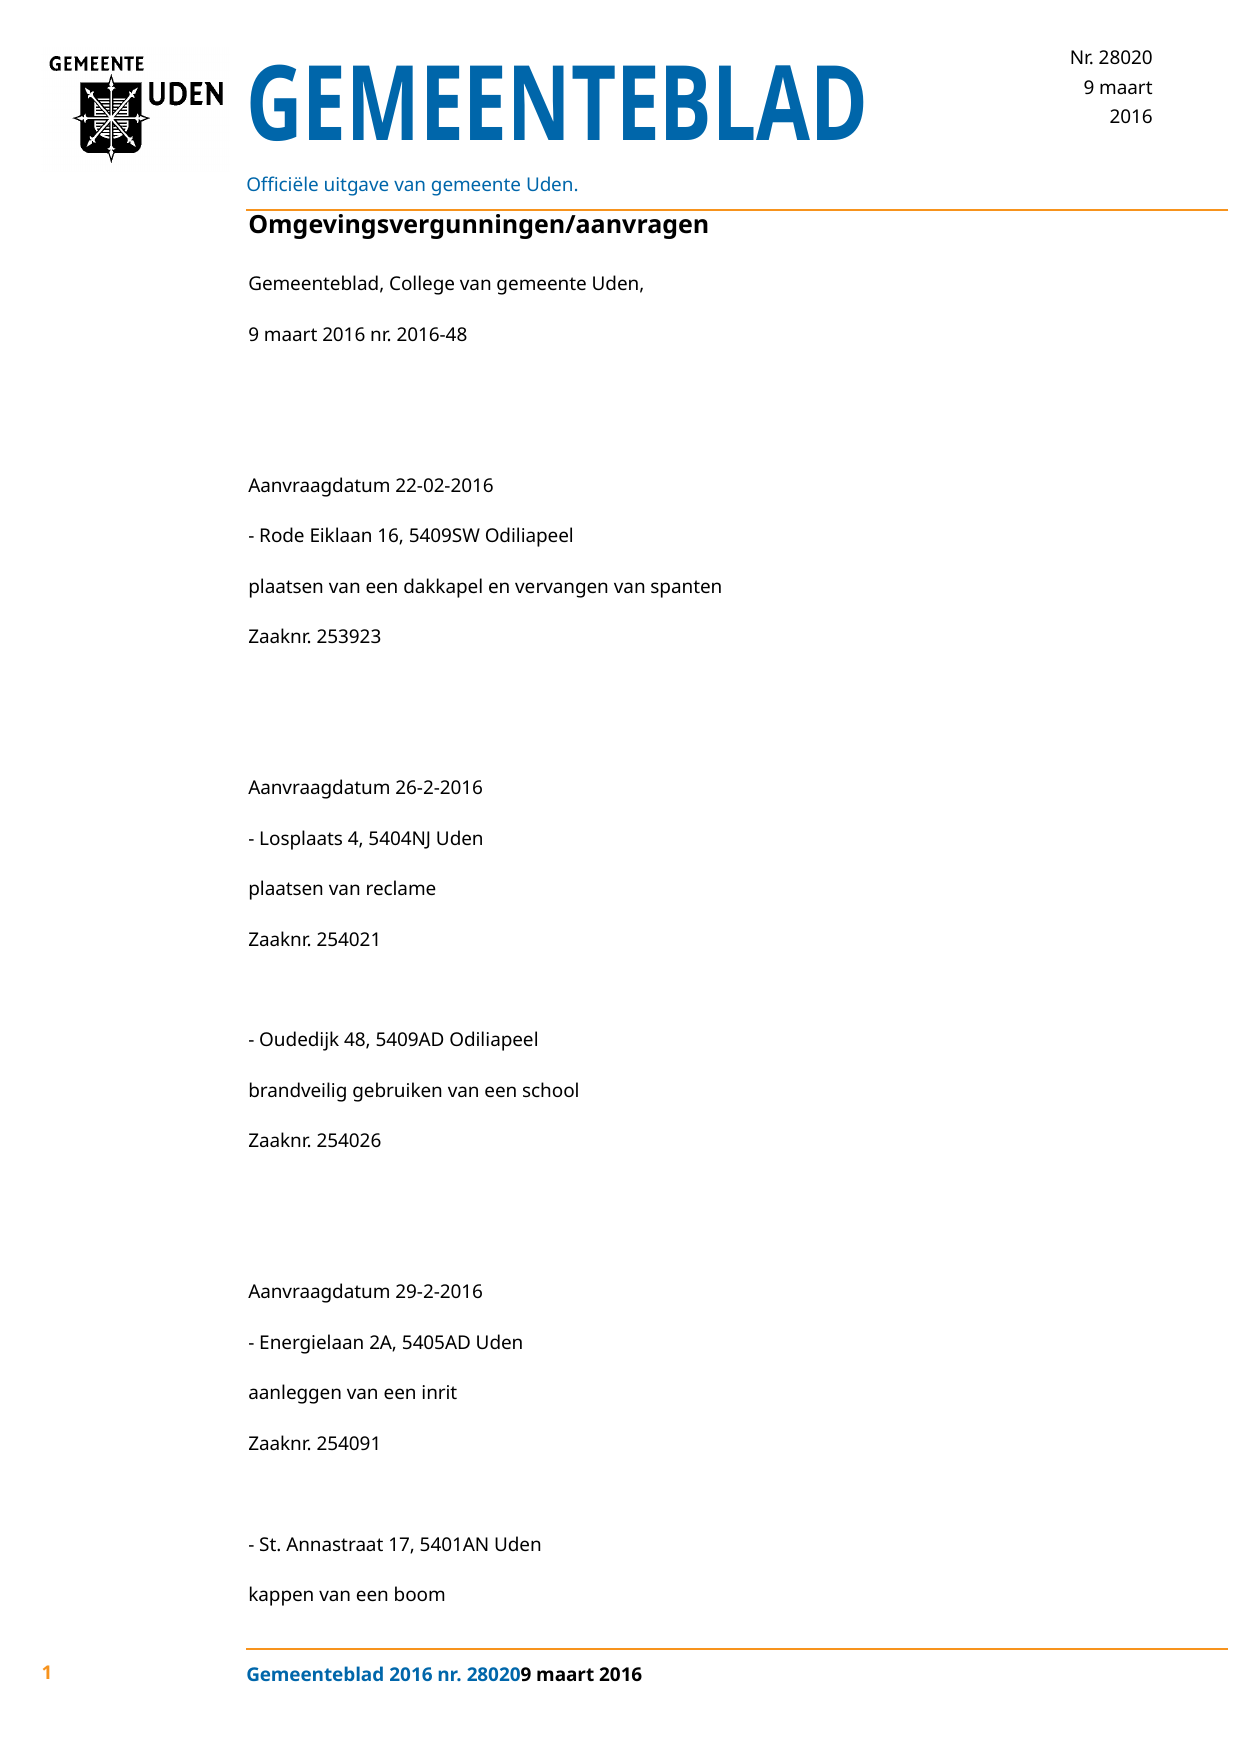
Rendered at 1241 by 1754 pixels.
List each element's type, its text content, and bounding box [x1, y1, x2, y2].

text Zaaknr. 254091 [248, 1430, 1152, 1456]
text Omgevingsvergunningen/aanvragen [248, 211, 1152, 241]
text Zaaknr. 254021 [248, 926, 1152, 951]
text - Losplaats 4, 5404NJ Uden [248, 825, 1152, 851]
text - Rode Eiklaan 16, 5409SW Odiliapeel [248, 522, 1152, 548]
text Aanvraagdatum 26-2-2016 [248, 774, 1152, 800]
text plaatsen van reclame [248, 875, 1152, 901]
text - St. Annastraat 17, 5401AN Uden [248, 1531, 1152, 1556]
text brandveilig gebruiken van een school [248, 1077, 1152, 1103]
text - Energielaan 2A, 5405AD Uden [248, 1329, 1152, 1355]
text plaatsen van een dakkapel en vervangen van spanten [248, 573, 1152, 598]
text Gemeenteblad, College van gemeente Uden, [248, 270, 1152, 296]
text kappen van een boom [248, 1581, 1152, 1607]
text Zaaknr. 253923 [248, 623, 1152, 649]
text Zaaknr. 254026 [248, 1127, 1152, 1153]
text Aanvraagdatum 29-2-2016 [248, 1279, 1152, 1304]
picture [41, 47, 231, 172]
text - Oudedijk 48, 5409AD Odiliapeel [248, 1027, 1152, 1052]
text aanleggen van een inrit [248, 1379, 1152, 1405]
text Aanvraagdatum 22-02-2016 [248, 472, 1152, 498]
text 9 maart 2016 nr. 2016-48 [248, 321, 1152, 346]
